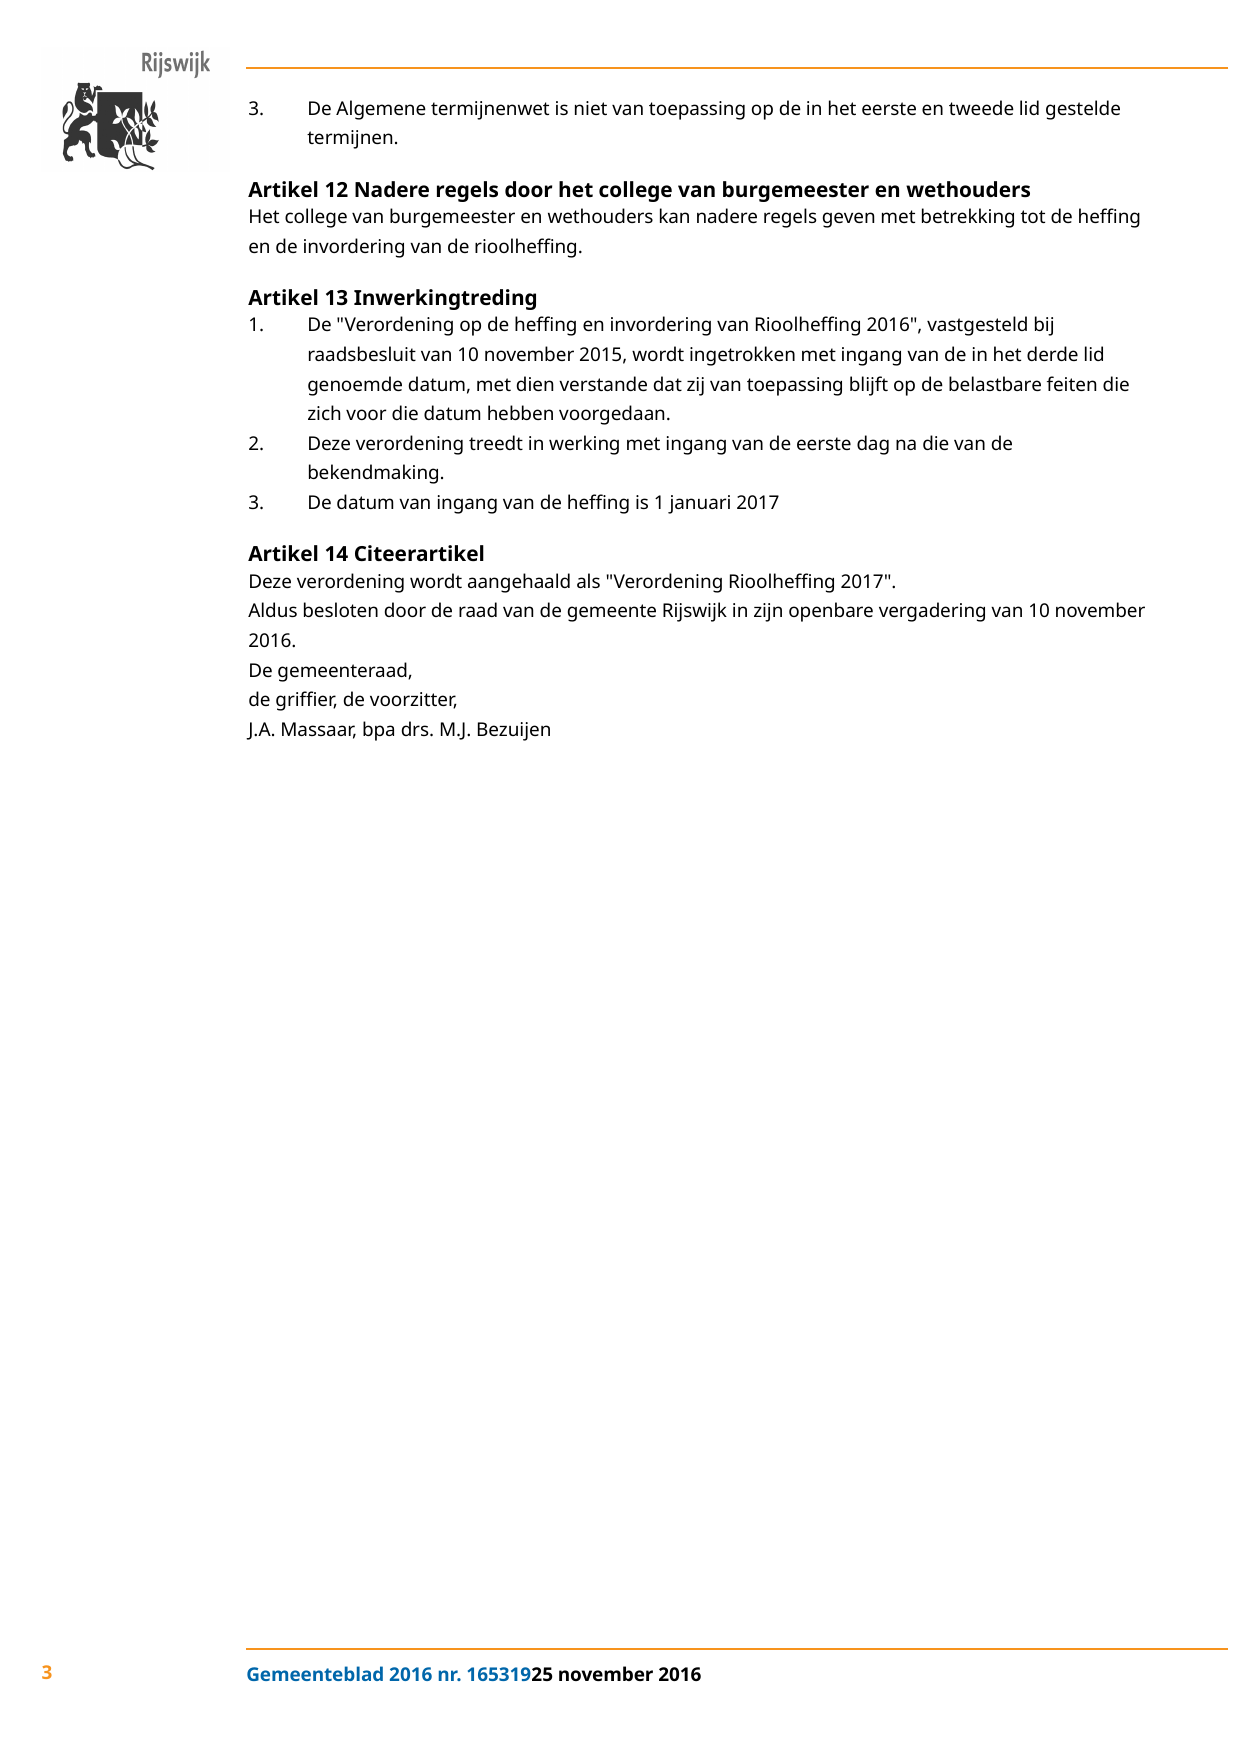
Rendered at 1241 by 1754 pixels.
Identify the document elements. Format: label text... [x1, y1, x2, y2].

text Het college van burgemeester en wethouders kan nadere regels geven met betrekking tot de heffing en de invordering van de rioolheffing. [248, 203, 1152, 258]
list De datum van ingang van de heffing is 1 januari 2017 [248, 489, 1152, 515]
text de griffier, de voorzitter, [248, 686, 1152, 712]
text Artikel 13 Inwerkingtreding [248, 283, 1152, 312]
text J.A. Massaar, bpa drs. M.J. Bezuijen [248, 716, 1152, 742]
text Deze verordening wordt aangehaald als "Verordening Rioolheffing 2017". [248, 568, 1152, 594]
text Artikel 12 Nadere regels door het college van burgemeester en wethouders [248, 175, 1152, 203]
list Deze verordening treedt in werking met ingang van de eerste dag na die van de bekendmaking. [248, 430, 1152, 485]
list De Algemene termijnenwet is niet van toepassing op de in het eerste en tweede lid gestelde termijnen. [248, 95, 1152, 150]
picture [41, 47, 231, 172]
text De gemeenteraad, [248, 657, 1152, 682]
list De "Verordening op de heffing en invordering van Rioolheffing 2016", vastgesteld bij raadsbesluit van 10 november 2015, wordt ingetrokken met ingang van de in het derde lid genoemde datum, met dien verstande dat zij van toepassing blijft op de belastbare feiten die zich voor die datum hebben voorgedaan. [248, 312, 1152, 426]
text Artikel 14 Citeerartikel [248, 539, 1152, 568]
text Aldus besloten door de raad van de gemeente Rijswijk in zijn openbare vergadering van 10 november 2016. [248, 598, 1152, 653]
